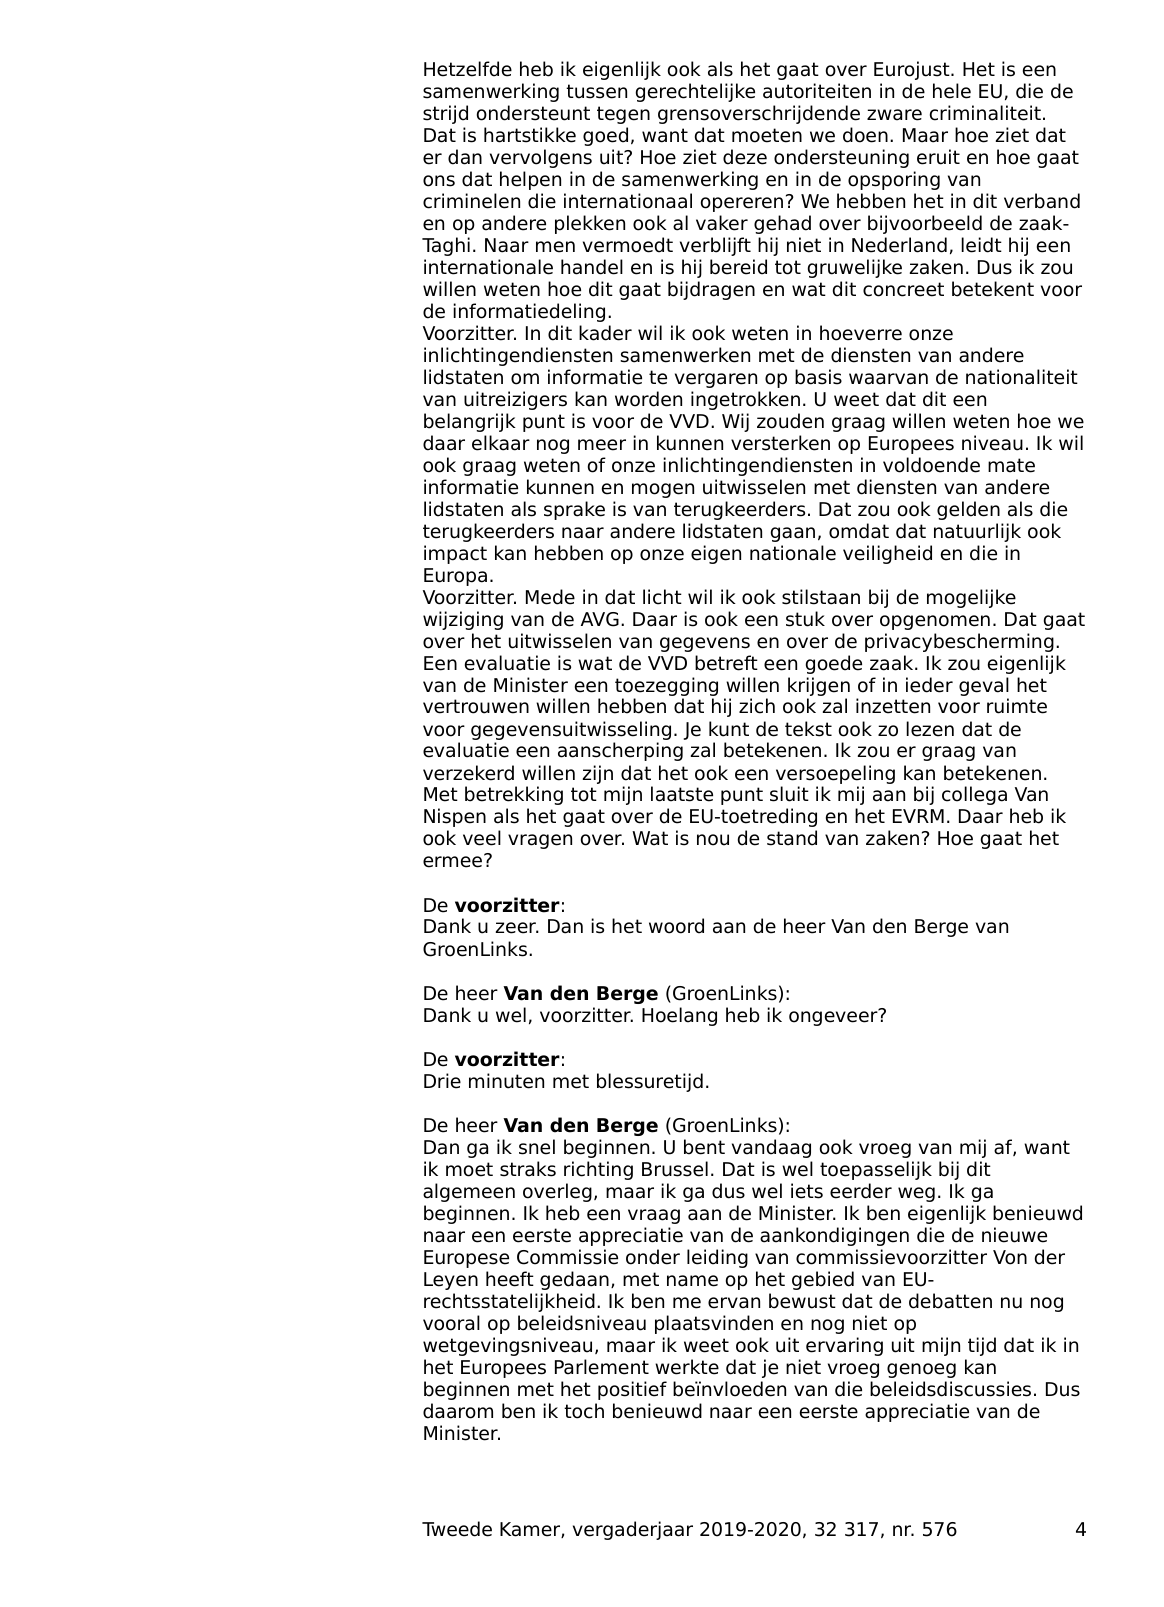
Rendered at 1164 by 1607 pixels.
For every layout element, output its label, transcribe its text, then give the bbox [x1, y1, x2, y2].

text De voorzitter: [422, 1049, 1087, 1071]
text Dank u zeer. Dan is het woord aan de heer Van den Berge van GroenLinks. [422, 916, 1087, 960]
text Hetzelfde heb ik eigenlijk ook als het gaat over Eurojust. Het is een samenwerking tussen gerechtelijke autoriteiten in de hele EU, die de strijd ondersteunt tegen grensoverschrijdende zware criminaliteit. Dat is hartstikke goed, want dat moeten we doen. Maar hoe ziet dat er dan vervolgens uit? Hoe ziet deze ondersteuning eruit en hoe gaat ons dat helpen in de samenwerking en in de opsporing van criminelen die internationaal opereren? We hebben het in dit verband en op andere plekken ook al vaker gehad over bijvoorbeeld de zaak-Taghi. Naar men vermoedt verblijft hij niet in Nederland, leidt hij een internationale handel en is hij bereid tot gruwelijke zaken. Dus ik zou willen weten hoe dit gaat bijdragen en wat dit concreet betekent voor de informatiedeling. [422, 59, 1087, 323]
text De heer Van den Berge (GroenLinks): [422, 983, 1087, 1004]
text Voorzitter. In dit kader wil ik ook weten in hoeverre onze inlichtingendiensten samenwerken met de diensten van andere lidstaten om informatie te vergaren op basis waarvan de nationaliteit van uitreizigers kan worden ingetrokken. U weet dat dit een belangrijk punt is voor de VVD. Wij zouden graag willen weten hoe we daar elkaar nog meer in kunnen versterken op Europees niveau. Ik wil ook graag weten of onze inlichtingendiensten in voldoende mate informatie kunnen en mogen uitwisselen met diensten van andere lidstaten als sprake is van terugkeerders. Dat zou ook gelden als die terugkeerders naar andere lidstaten gaan, omdat dat natuurlijk ook impact kan hebben op onze eigen nationale veiligheid en die in Europa. [422, 323, 1087, 587]
text Met betrekking tot mijn laatste punt sluit ik mij aan bij collega Van Nispen als het gaat over de EU-toetreding en het EVRM. Daar heb ik ook veel vragen over. Wat is nou de stand van zaken? Hoe gaat het ermee? [422, 784, 1087, 872]
text Dan ga ik snel beginnen. U bent vandaag ook vroeg van mij af, want ik moet straks richting Brussel. Dat is wel toepasselijk bij dit algemeen overleg, maar ik ga dus wel iets eerder weg. Ik ga beginnen. Ik heb een vraag aan de Minister. Ik ben eigenlijk benieuwd naar een eerste appreciatie van de aankondigingen die de nieuwe Europese Commissie onder leiding van commissievoorzitter Von der Leyen heeft gedaan, met name op het gebied van EU-rechtsstatelijkheid. Ik ben me ervan bewust dat de debatten nu nog vooral op beleidsniveau plaatsvinden en nog niet op wetgevingsniveau, maar ik weet ook uit ervaring uit mijn tijd dat ik in het Europees Parlement werkte dat je niet vroeg genoeg kan beginnen met het positief beïnvloeden van die beleidsdiscussies. Dus daarom ben ik toch benieuwd naar een eerste appreciatie van de Minister. [422, 1137, 1087, 1444]
text De heer Van den Berge (GroenLinks): [422, 1115, 1087, 1137]
text Dank u wel, voorzitter. Hoelang heb ik ongeveer? [422, 1004, 1087, 1027]
text Drie minuten met blessuretijd. [422, 1071, 1087, 1093]
text De voorzitter: [422, 894, 1087, 916]
text Voorzitter. Mede in dat licht wil ik ook stilstaan bij de mogelijke wijziging van de AVG. Daar is ook een stuk over opgenomen. Dat gaat over het uitwisselen van gegevens en over de privacybescherming. Een evaluatie is wat de VVD betreft een goede zaak. Ik zou eigenlijk van de Minister een toezegging willen krijgen of in ieder geval het vertrouwen willen hebben dat hij zich ook zal inzetten voor ruimte voor gegevensuitwisseling. Je kunt de tekst ook zo lezen dat de evaluatie een aanscherping zal betekenen. Ik zou er graag van verzekerd willen zijn dat het ook een versoepeling kan betekenen. [422, 587, 1087, 784]
